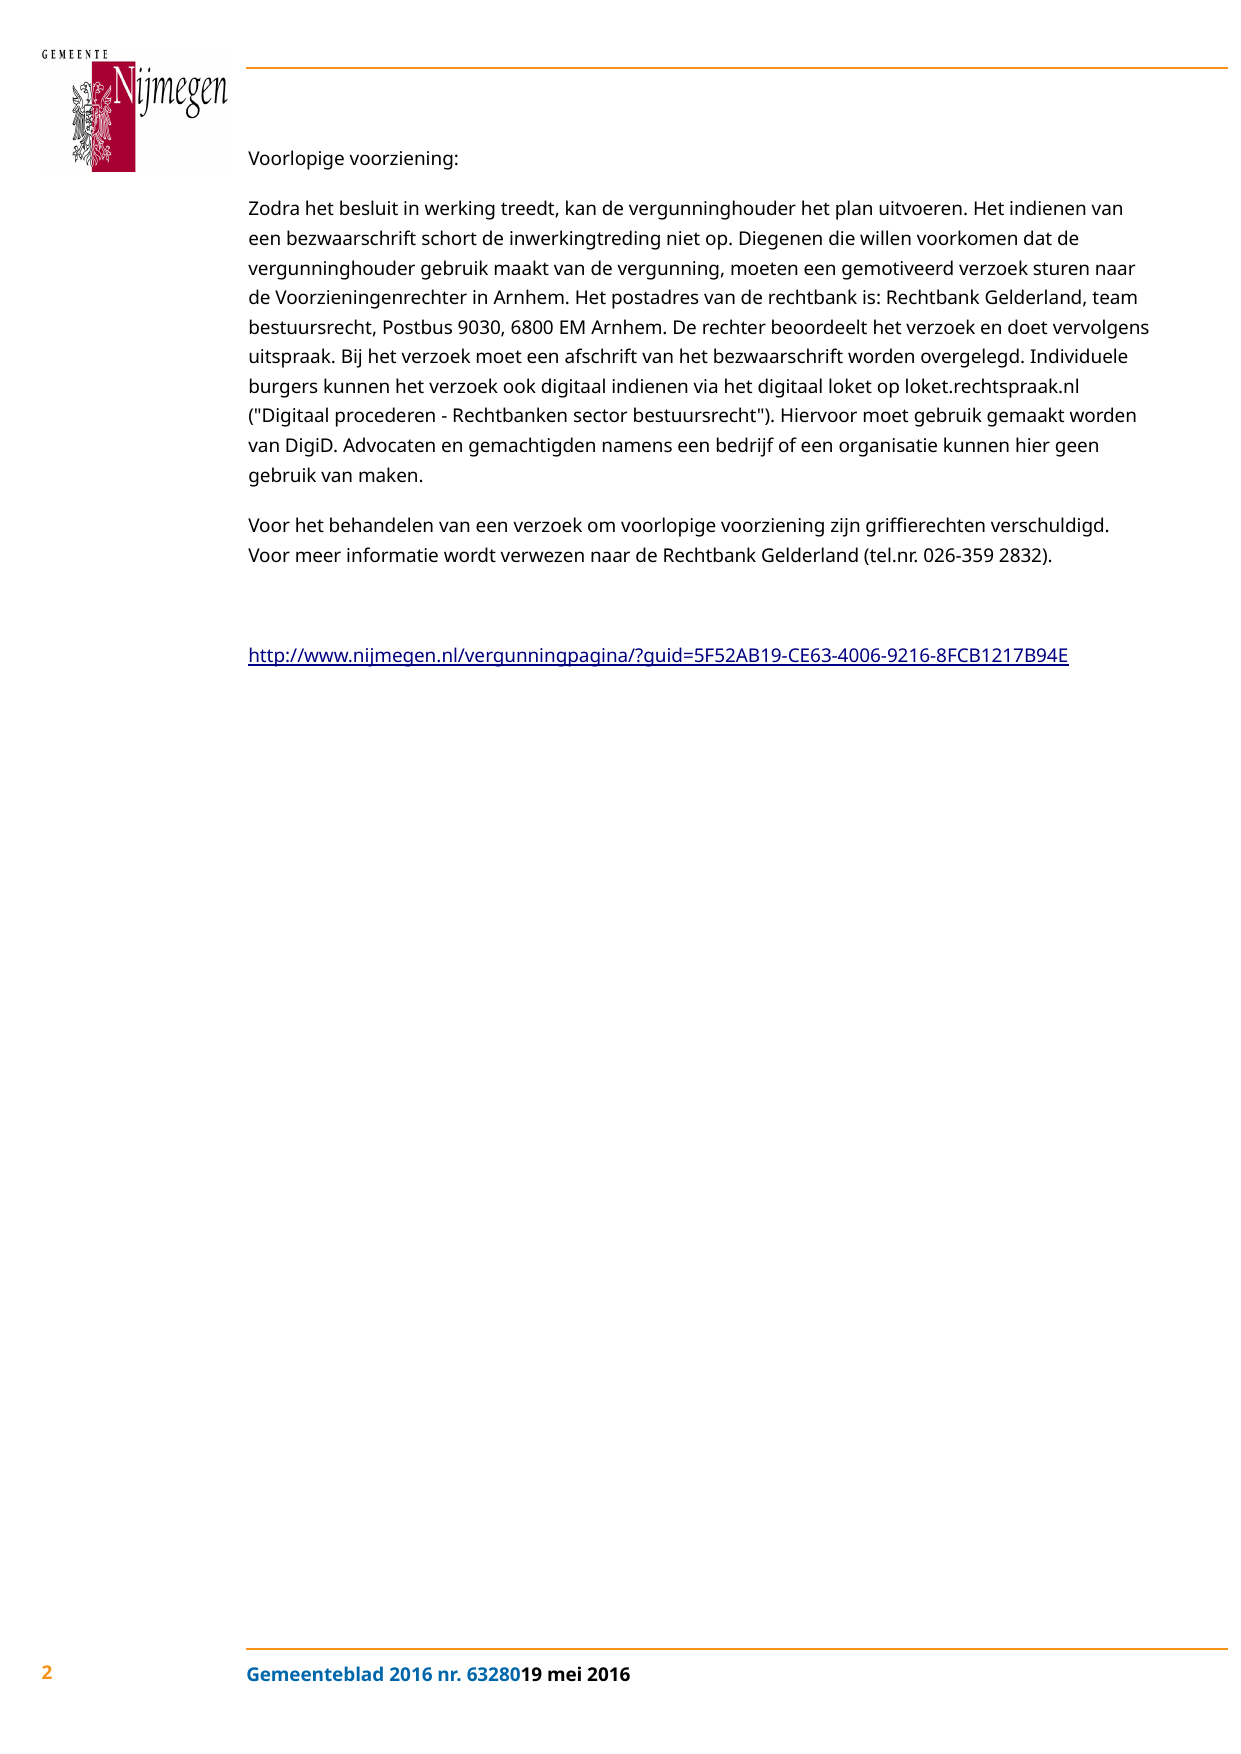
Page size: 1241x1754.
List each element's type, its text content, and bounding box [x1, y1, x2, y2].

text Voorlopige voorziening: [248, 145, 1152, 171]
text Voor het behandelen van een verzoek om voorlopige voorziening zijn griffierechten verschuldigd. Voor meer informatie wordt verwezen naar de Rechtbank Gelderland (tel.nr. 026-359 2832). [248, 512, 1152, 568]
text Zodra het besluit in werking treedt, kan de vergunninghouder het plan uitvoeren. Het indienen van een bezwaarschrift schort de inwerkingtreding niet op. Diegenen die willen voorkomen dat de vergunninghouder gebruik maakt van de vergunning, moeten een gemotiveerd verzoek sturen naar de Voorzieningenrechter in Arnhem. Het postadres van de rechtbank is: Rechtbank Gelderland, team bestuursrecht, Postbus 9030, 6800 EM Arnhem. De rechter beoordeelt het verzoek en doet vervolgens uitspraak. Bij het verzoek moet een afschrift van het bezwaarschrift worden overgelegd. Individuele burgers kunnen het verzoek ook digitaal indienen via het digitaal loket op loket.rechtspraak.nl ("Digitaal procederen - Rechtbanken sector bestuursrecht"). Hiervoor moet gebruik gemaakt worden van DigiD. Advocaten en gemachtigden namens een bedrijf of een organisatie kunnen hier geen gebruik van maken. [248, 196, 1152, 488]
text http://www.nijmegen.nl/vergunningpagina/?guid=5F52AB19-CE63-4006-9216-8FCB1217B94E [248, 643, 1152, 668]
picture [41, 47, 231, 172]
